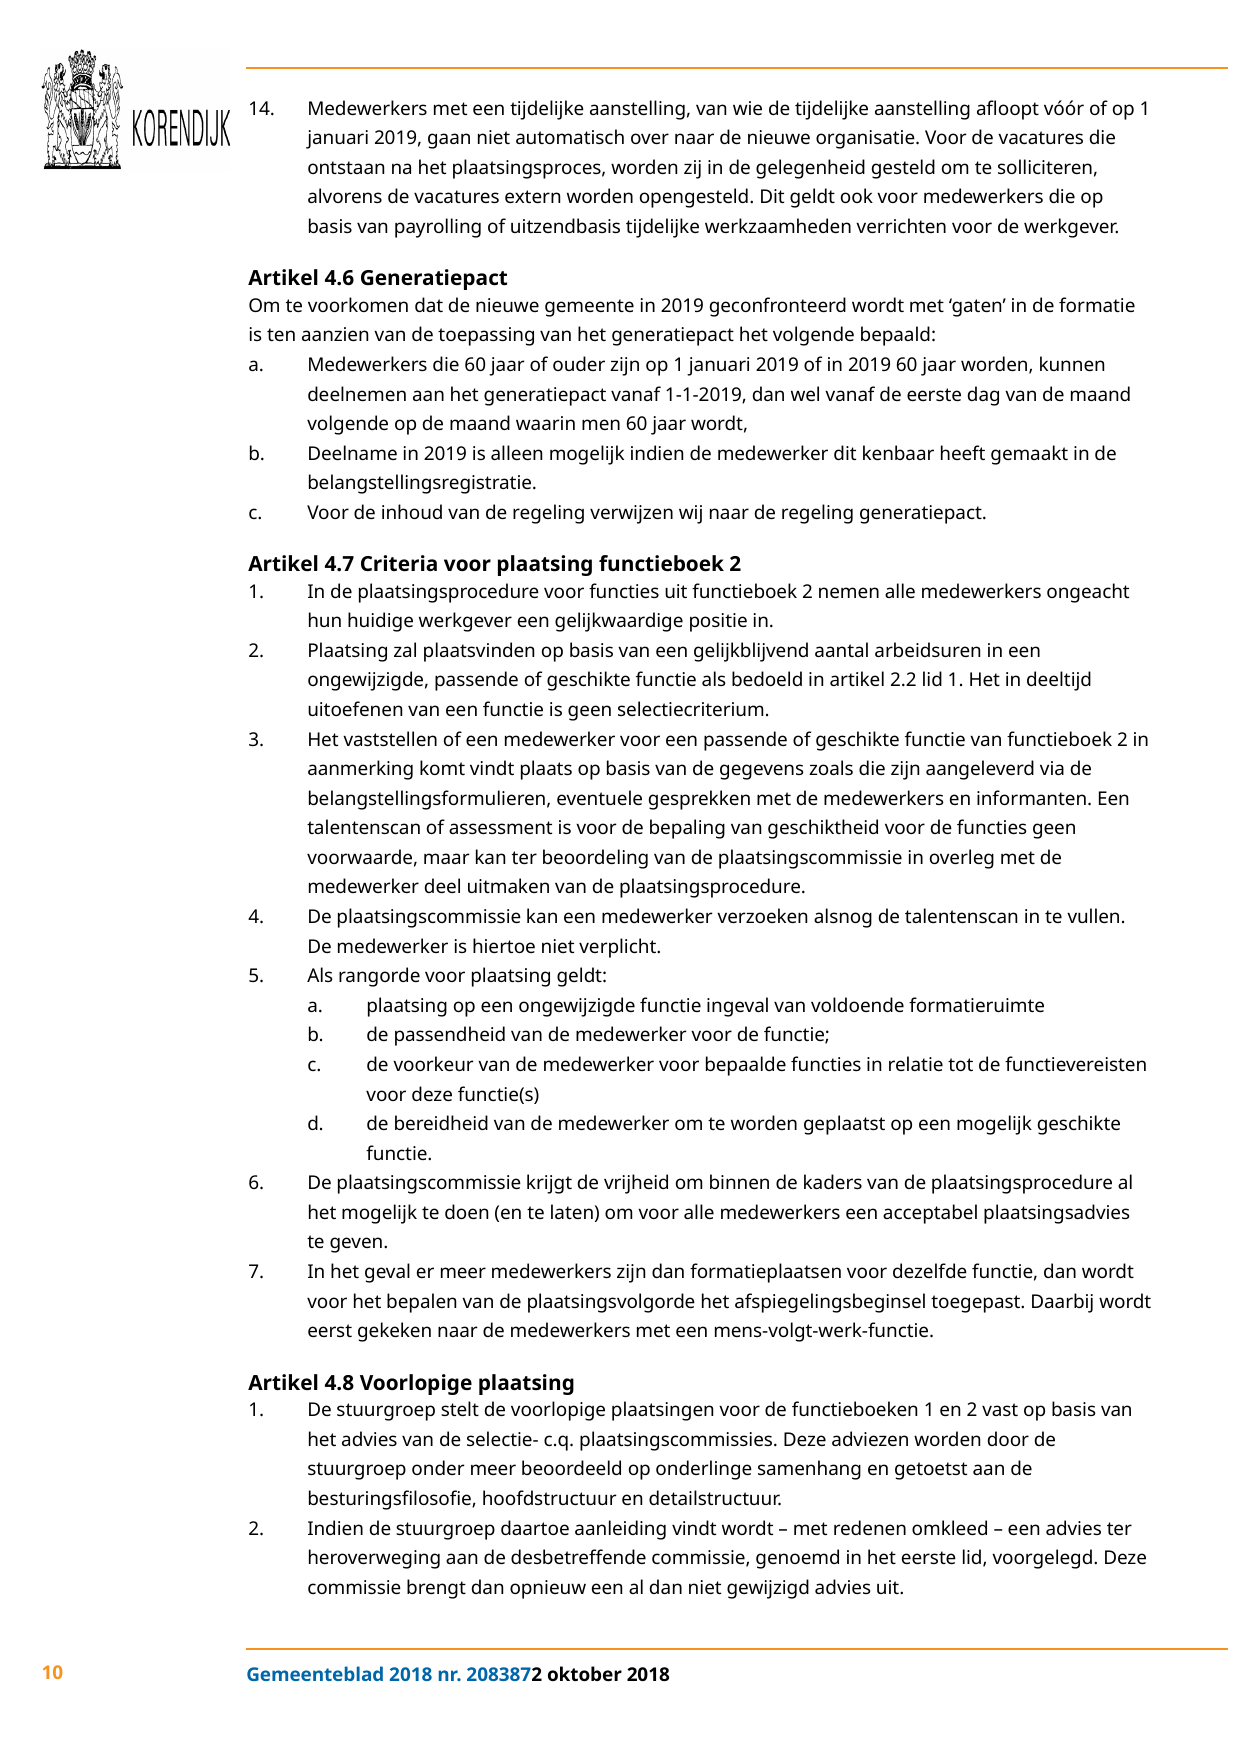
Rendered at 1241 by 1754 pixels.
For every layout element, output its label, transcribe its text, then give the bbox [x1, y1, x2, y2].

list Het vaststellen of een medewerker voor een passende of geschikte functie van functieboek 2 in aanmerking komt vindt plaats op basis van de gegevens zoals die zijn aangeleverd via de belangstellingsformulieren, eventuele gesprekken met de medewerkers en informanten. Een talentenscan of assessment is voor de bepaling van geschiktheid voor de functies geen voorwaarde, maar kan ter beoordeling van de plaatsingscommissie in overleg met de medewerker deel uitmaken van de plaatsingsprocedure. [248, 726, 1152, 899]
list de bereidheid van de medewerker om te worden geplaatst op een mogelijk geschikte functie. [307, 1110, 1152, 1166]
list Medewerkers die 60 jaar of ouder zijn op 1 januari 2019 of in 2019 60 jaar worden, kunnen deelnemen aan het generatiepact vanaf 1-1-2019, dan wel vanaf de eerste dag van de maand volgende op de maand waarin men 60 jaar wordt, [248, 351, 1152, 436]
list De plaatsingscommissie kan een medewerker verzoeken alsnog de talentenscan in te vullen. De medewerker is hiertoe niet verplicht. [248, 903, 1152, 959]
text Artikel 4.6 Generatiepact [248, 263, 1152, 292]
list Indien de stuurgroep daartoe aanleiding vindt wordt – met redenen omkleed – een advies ter heroverweging aan de desbetreffende commissie, genoemd in het eerste lid, voorgelegd. Deze commissie brengt dan opnieuw een al dan niet gewijzigd advies uit. [248, 1515, 1152, 1599]
list de voorkeur van de medewerker voor bepaalde functies in relatie tot de functievereisten voor deze functie(s) [307, 1051, 1152, 1107]
text Om te voorkomen dat de nieuwe gemeente in 2019 geconfronteerd wordt met ‘gaten’ in de formatie is ten aanzien van de toepassing van het generatiepact het volgende bepaald: [248, 292, 1152, 347]
list de passendheid van de medewerker voor de functie; [307, 1022, 1152, 1047]
list Als rangorde voor plaatsing geldt: [248, 962, 1152, 988]
list Voor de inhoud van de regeling verwijzen wij naar de regeling generatiepact. [248, 499, 1152, 525]
list De stuurgroep stelt de voorlopige plaatsingen voor de functieboeken 1 en 2 vast op basis van het advies van de selectie- c.q. plaatsingscommissies. Deze adviezen worden door de stuurgroep onder meer beoordeeld op onderlinge samenhang en getoetst aan de besturingsfilosofie, hoofdstructuur en detailstructuur. [248, 1396, 1152, 1511]
list Medewerkers met een tijdelijke aanstelling, van wie de tijdelijke aanstelling afloopt vóór of op 1 januari 2019, gaan niet automatisch over naar de nieuwe organisatie. Voor de vacatures die ontstaan na het plaatsingsproces, worden zij in de gelegenheid gesteld om te solliciteren, alvorens de vacatures extern worden opengesteld. Dit geldt ook voor medewerkers die op basis van payrolling of uitzendbasis tijdelijke werkzaamheden verrichten voor de werkgever. [248, 95, 1152, 239]
list plaatsing op een ongewijzigde functie ingeval van voldoende formatieruimte [307, 992, 1152, 1018]
text Artikel 4.8 Voorlopige plaatsing [248, 1368, 1152, 1396]
text Artikel 4.7 Criteria voor plaatsing functieboek 2 [248, 549, 1152, 578]
list Deelname in 2019 is alleen mogelijk indien de medewerker dit kenbaar heeft gemaakt in de belangstellingsregistratie. [248, 440, 1152, 495]
list In het geval er meer medewerkers zijn dan formatieplaatsen voor dezelfde functie, dan wordt voor het bepalen van de plaatsingsvolgorde het afspiegelingsbeginsel toegepast. Daarbij wordt eerst gekeken naar de medewerkers met een mens-volgt-werk-functie. [248, 1258, 1152, 1343]
list In de plaatsingsprocedure voor functies uit functieboek 2 nemen alle medewerkers ongeacht hun huidige werkgever een gelijkwaardige positie in. [248, 578, 1152, 633]
list De plaatsingscommissie krijgt de vrijheid om binnen de kaders van de plaatsingsprocedure al het mogelijk te doen (en te laten) om voor alle medewerkers een acceptabel plaatsingsadvies te geven. [248, 1169, 1152, 1254]
list Plaatsing zal plaatsvinden op basis van een gelijkblijvend aantal arbeidsuren in een ongewijzigde, passende of geschikte functie als bedoeld in artikel 2.2 lid 1. Het in deeltijd uitoefenen van een functie is geen selectiecriterium. [248, 637, 1152, 722]
picture [41, 47, 231, 172]
